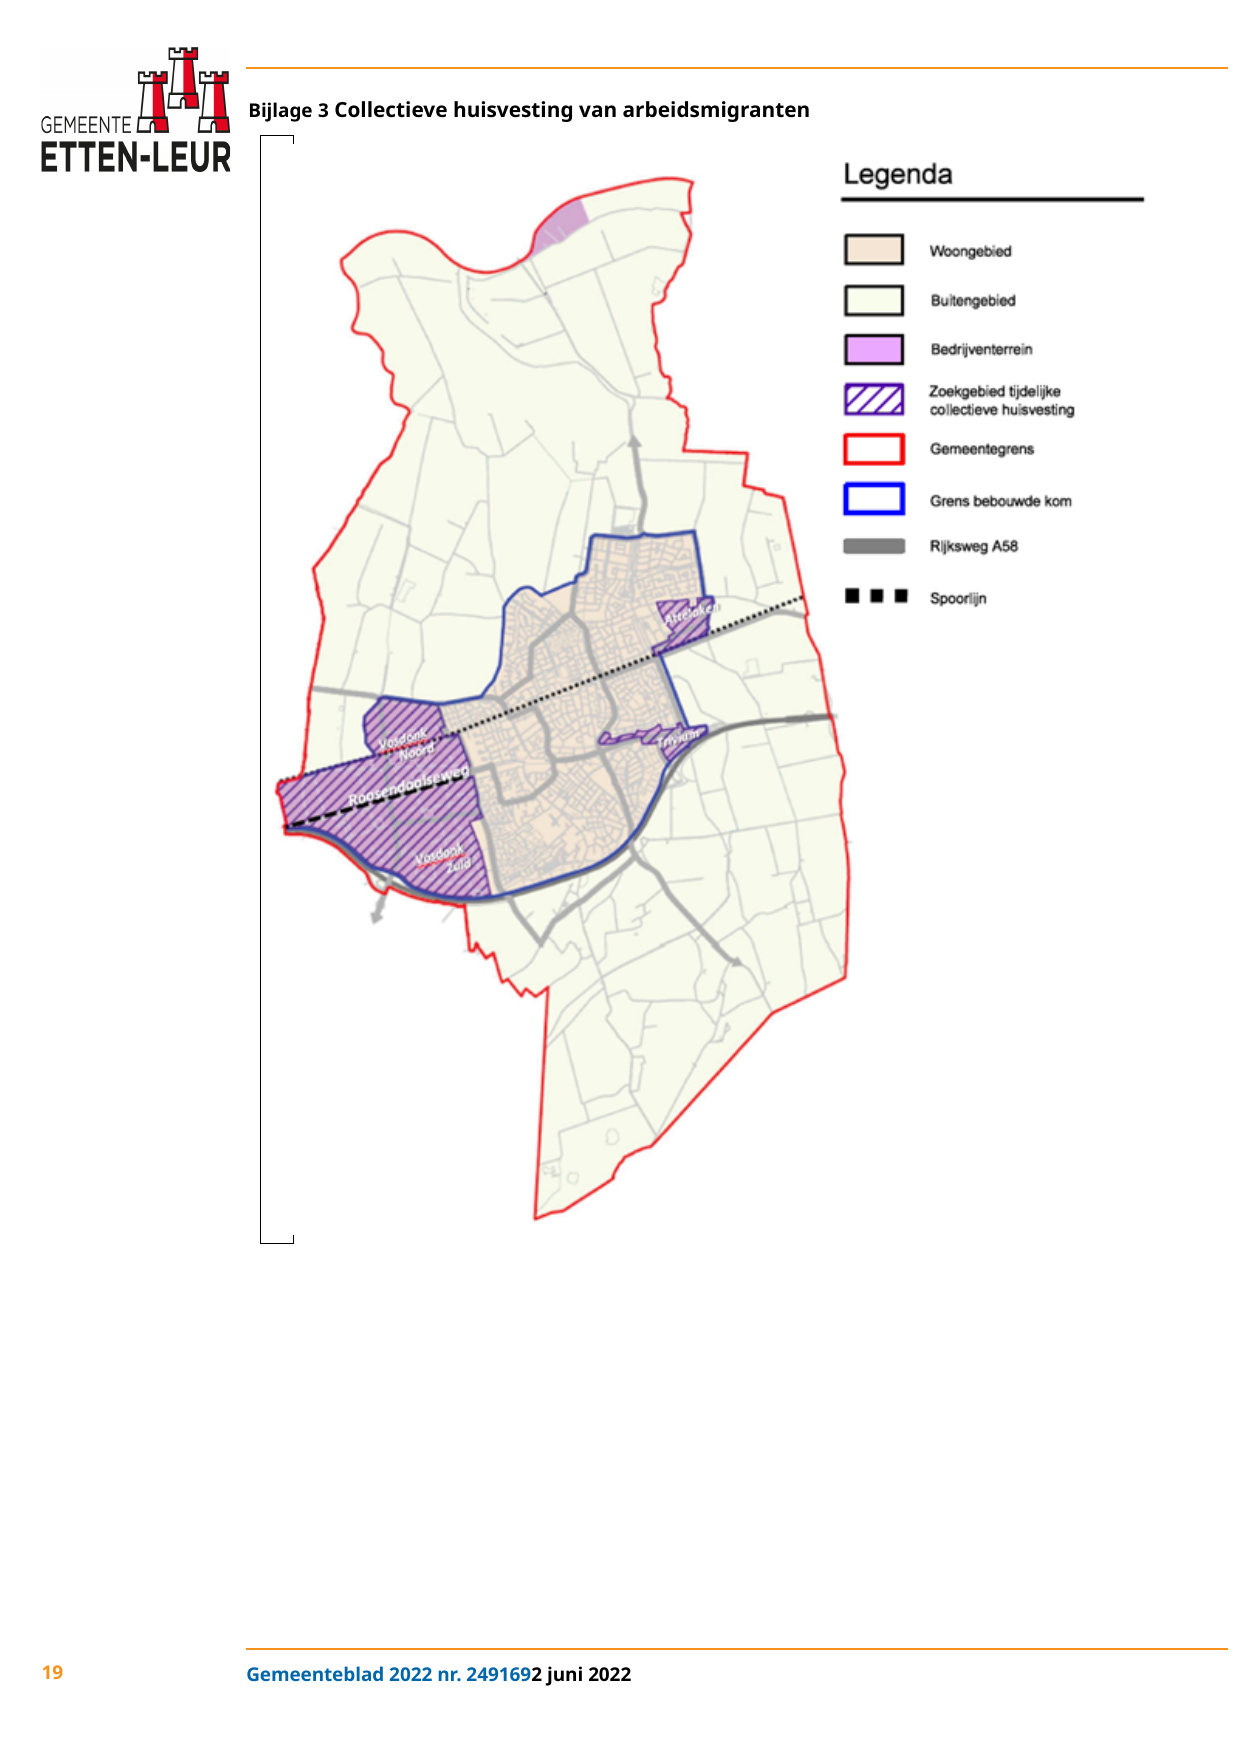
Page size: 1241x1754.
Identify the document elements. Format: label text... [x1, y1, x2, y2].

picture [268, 144, 1155, 1235]
text Bijlage 3 Collectieve huisvesting van arbeidsmigranten [248, 95, 1152, 123]
picture [41, 47, 231, 172]
